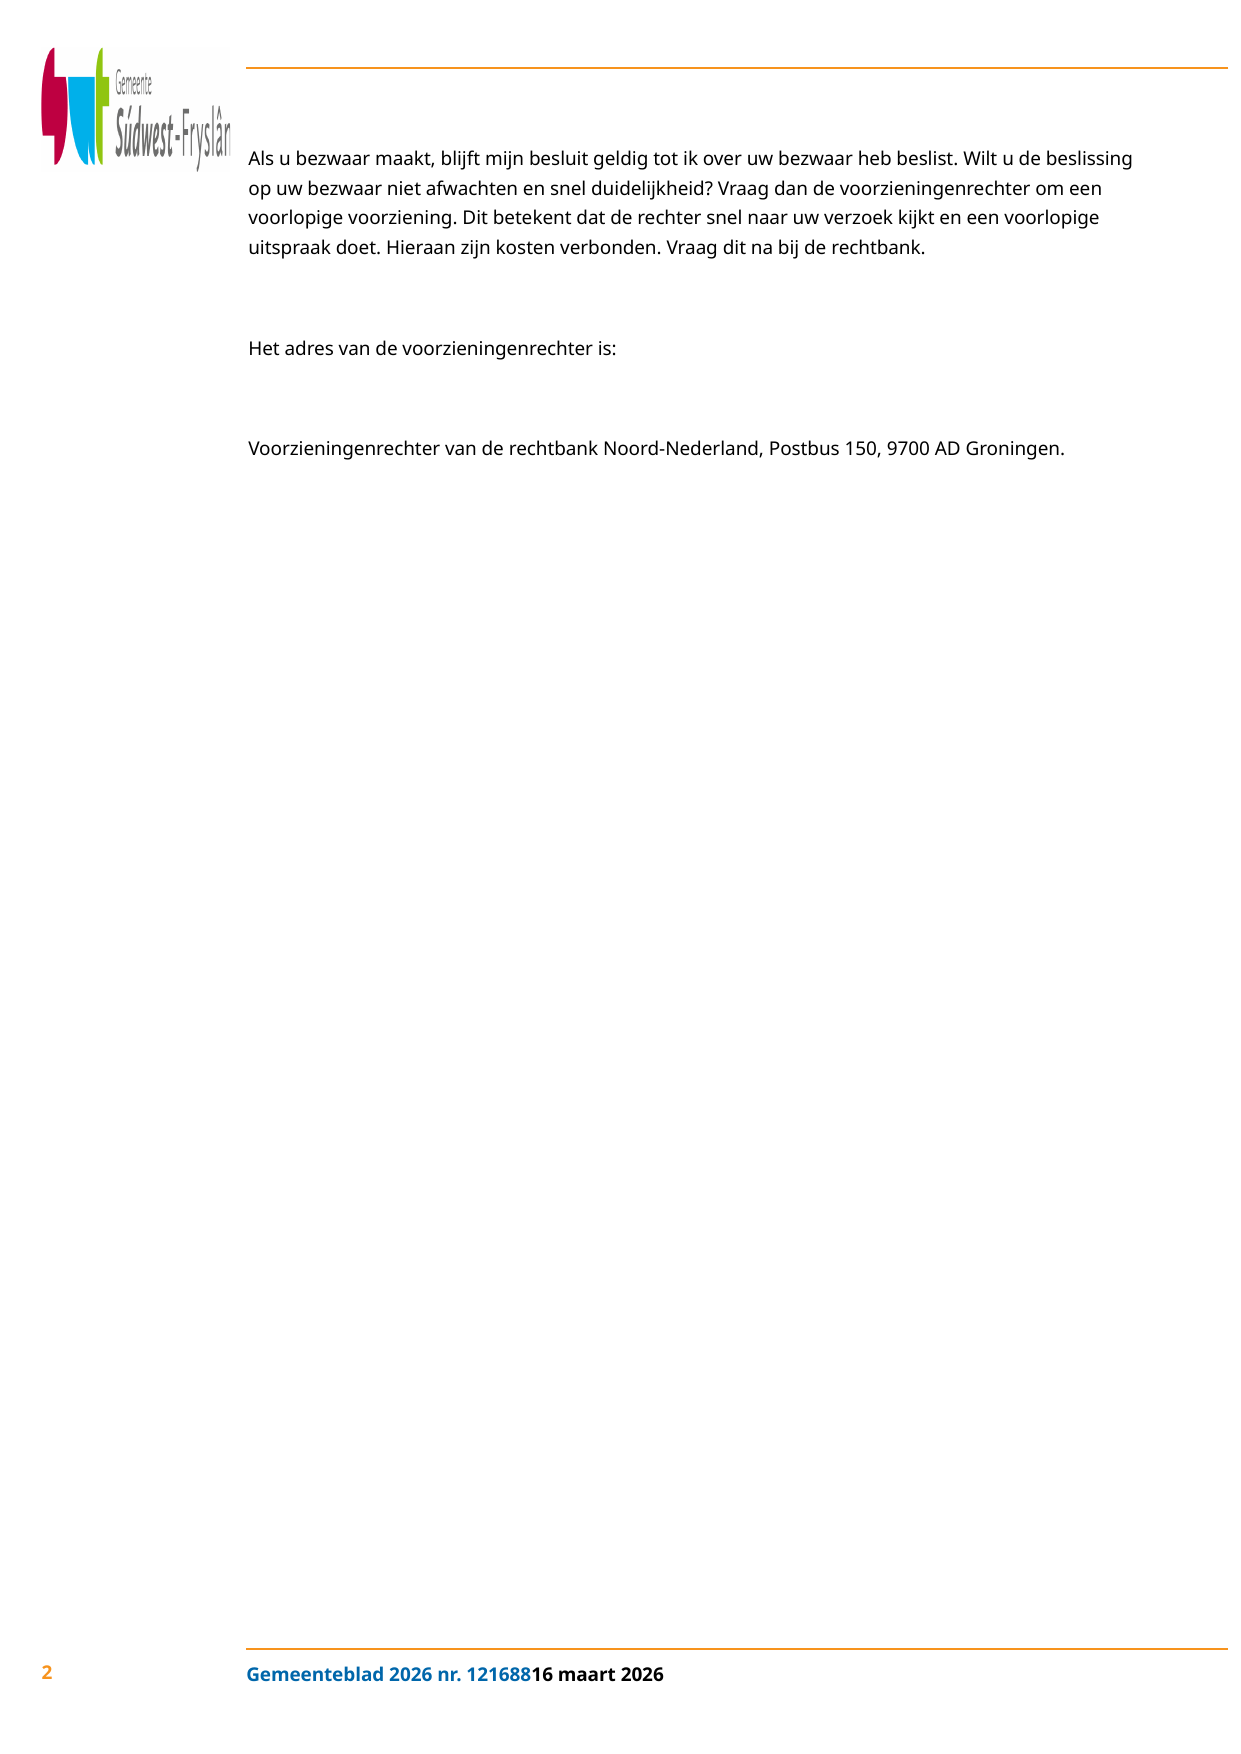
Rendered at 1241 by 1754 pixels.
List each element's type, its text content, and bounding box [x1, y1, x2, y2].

text Voorzieningenrechter van de rechtbank Noord-Nederland, Postbus 150, 9700 AD Groningen. [248, 436, 1152, 461]
text Het adres van de voorzieningenrechter is: [248, 335, 1152, 361]
picture [41, 47, 231, 172]
text Als u bezwaar maakt, blijft mijn besluit geldig tot ik over uw bezwaar heb beslist. Wilt u de beslissing op uw bezwaar niet afwachten en snel duidelijkheid? Vraag dan de voorzieningenrechter om een voorlopige voorziening. Dit betekent dat de rechter snel naar uw verzoek kijkt en een voorlopige uitspraak doet. Hieraan zijn kosten verbonden. Vraag dit na bij de rechtbank. [248, 145, 1152, 260]
